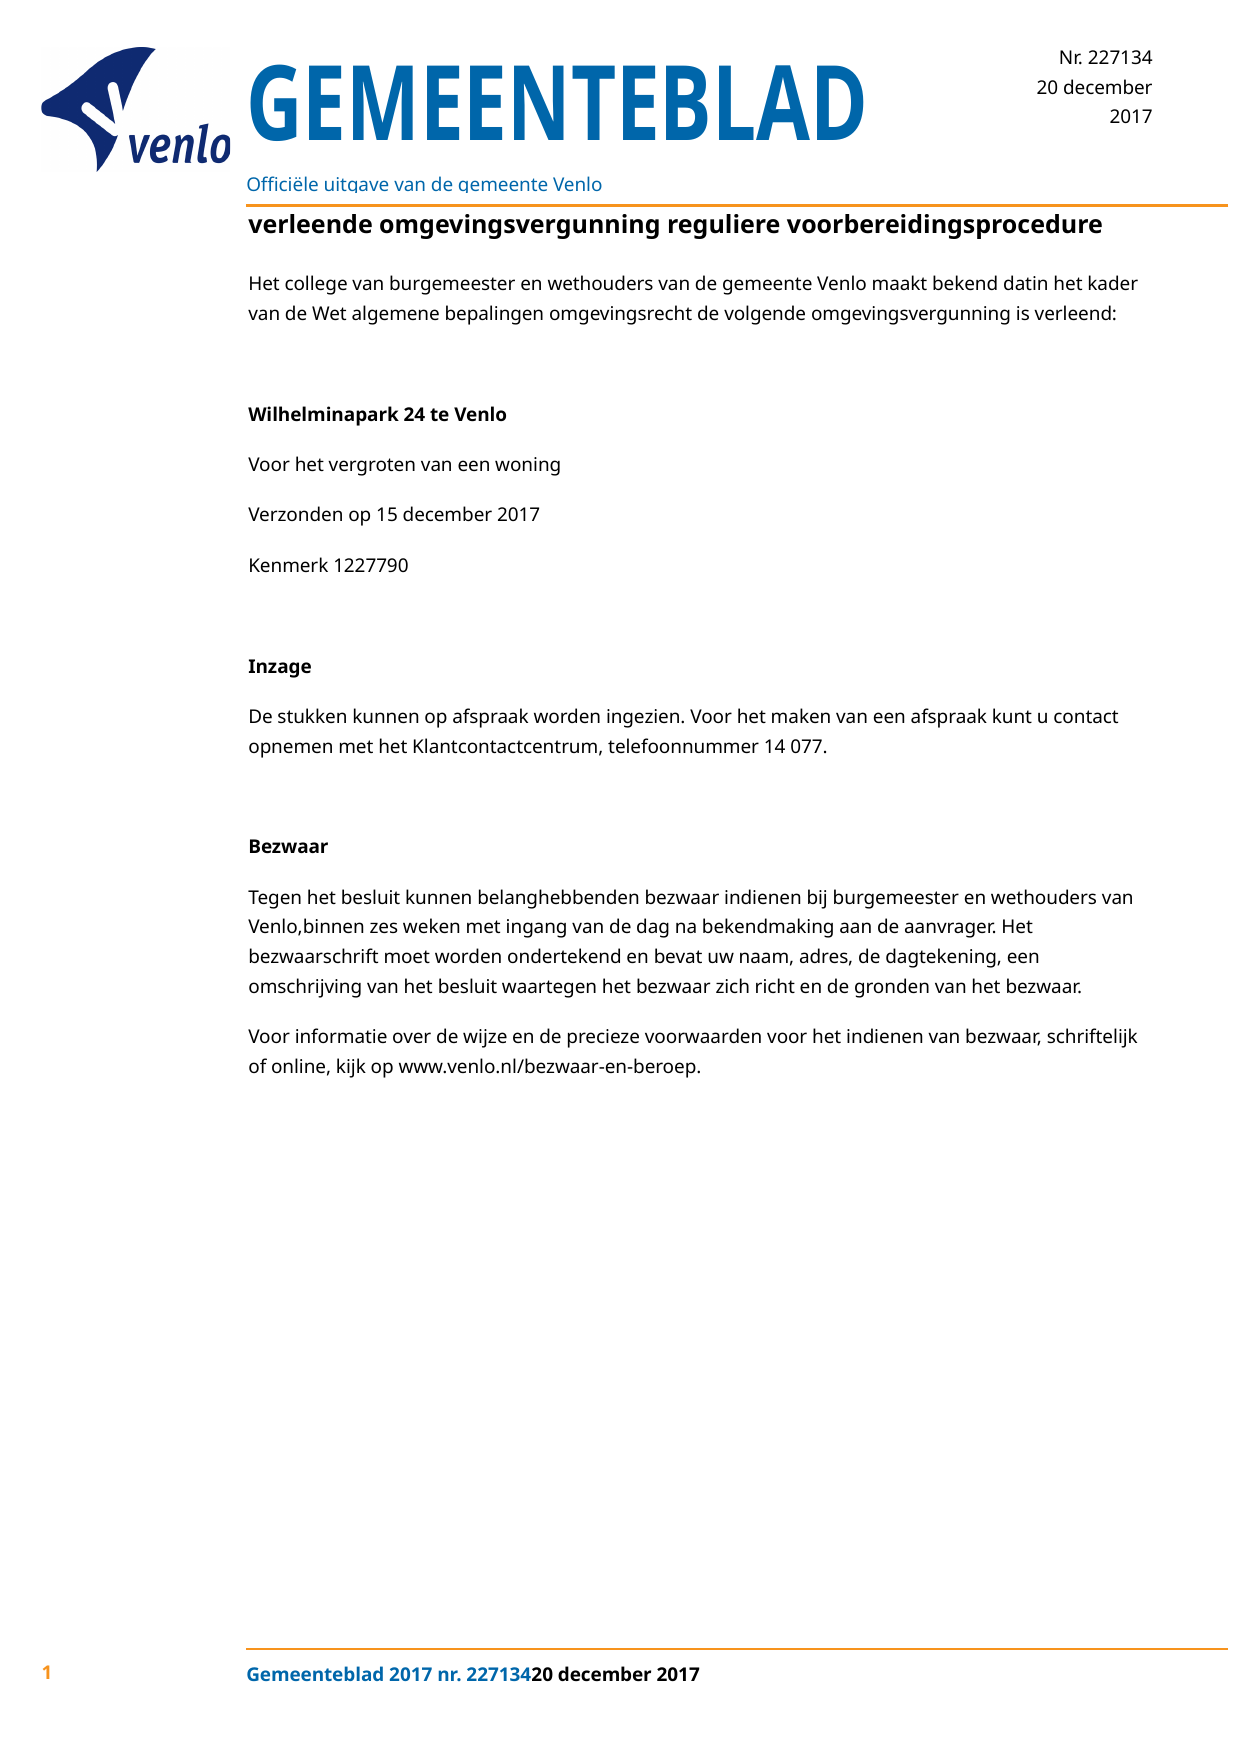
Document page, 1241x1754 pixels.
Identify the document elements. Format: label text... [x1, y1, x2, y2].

text Bezwaar [248, 834, 1152, 859]
text Tegen het besluit kunnen belanghebbenden bezwaar indienen bij burgemeester en wethouders van Venlo,binnen zes weken met ingang van de dag na bekendmaking aan de aanvrager. Het bezwaarschrift moet worden ondertekend en bevat uw naam, adres, de dagtekening, een omschrijving van het besluit waartegen het bezwaar zich richt en de gronden van het bezwaar. [248, 884, 1152, 998]
text Inzage [248, 653, 1152, 678]
picture [41, 47, 231, 172]
text verleende omgevingsvergunning reguliere voorbereidingsprocedure [248, 207, 1152, 241]
text Kenmerk 1227790 [248, 552, 1152, 578]
text Voor het vergroten van een woning [248, 451, 1152, 477]
text Wilhelminapark 24 te Venlo [248, 401, 1152, 426]
text Voor informatie over de wijze en de precieze voorwaarden voor het indienen van bezwaar, schriftelijk of online, kijk op www.venlo.nl/bezwaar-en-beroep. [248, 1023, 1152, 1078]
text De stukken kunnen op afspraak worden ingezien. Voor het maken van een afspraak kunt u contact opnemen met het Klantcontactcentrum, telefoonnummer 14 077. [248, 703, 1152, 758]
text Het college van burgemeester en wethouders van de gemeente Venlo maakt bekend datin het kader van de Wet algemene bepalingen omgevingsrecht de volgende omgevingsvergunning is verleend: [248, 270, 1152, 326]
text Verzonden op 15 december 2017 [248, 502, 1152, 527]
